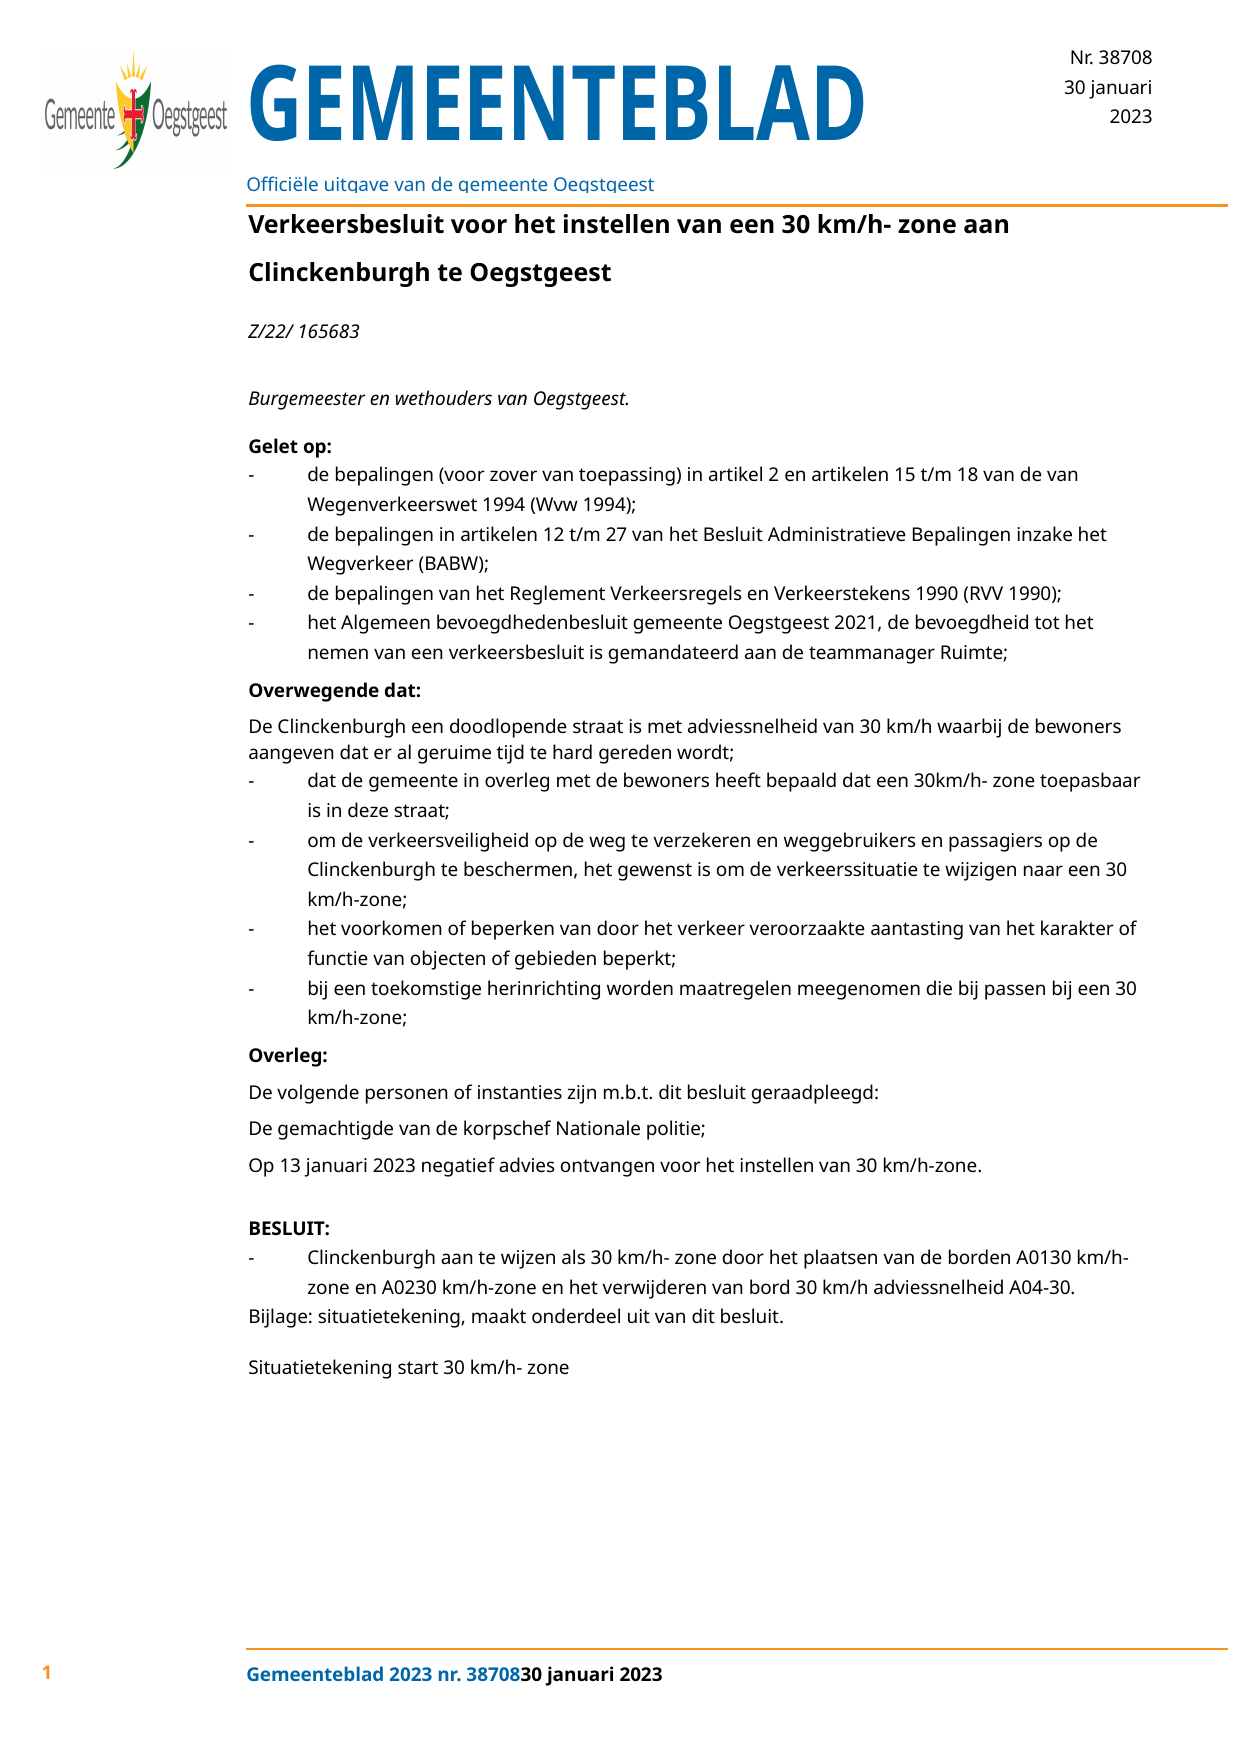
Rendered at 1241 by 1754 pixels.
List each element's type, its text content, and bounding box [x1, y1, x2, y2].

text Z/22/ 165683 [248, 318, 1152, 344]
list de bepalingen in artikelen 12 t/m 27 van het Besluit Administratieve Bepalingen inzake het Wegverkeer (BABW); [248, 521, 1152, 576]
text Verkeersbesluit voor het instellen van een 30 km/h- zone aan Clinckenburgh te Oegstgeest [248, 207, 1152, 288]
text De gemachtigde van de korpschef Nationale politie; [248, 1116, 1152, 1141]
list het Algemeen bevoegdhedenbesluit gemeente Oegstgeest 2021, de bevoegdheid tot het nemen van een verkeersbesluit is gemandateerd aan de teammanager Ruimte; [248, 609, 1152, 665]
list het voorkomen of beperken van door het verkeer veroorzaakte aantasting van het karakter of functie van objecten of gebieden beperkt; [248, 916, 1152, 971]
list de bepalingen van het Reglement Verkeersregels en Verkeerstekens 1990 (RVV 1990); [248, 580, 1152, 606]
text Op 13 januari 2023 negatief advies ontvangen voor het instellen van 30 km/h-zone. [248, 1152, 1152, 1178]
list dat de gemeente in overleg met de bewoners heeft bepaald dat een 30km/h- zone toepasbaar is in deze straat; [248, 768, 1152, 823]
text Burgemeester en wethouders van Oegstgeest. [248, 386, 1152, 411]
list bij een toekomstige herinrichting worden maatregelen meegenomen die bij passen bij een 30 km/h-zone; [248, 975, 1152, 1030]
text De Clinckenburgh een doodlopende straat is met adviessnelheid van 30 km/h waarbij de bewoners aangeven dat er al geruime tijd te hard gereden wordt; [248, 714, 1152, 765]
list om de verkeersveiligheid op de weg te verzekeren en weggebruikers en passagiers op de Clinckenburgh te beschermen, het gewenst is om de verkeerssituatie te wijzigen naar een 30 km/h-zone; [248, 827, 1152, 912]
text Gelet op: [248, 433, 1152, 459]
text Overwegende dat: [248, 677, 1152, 703]
text Overleg: [248, 1042, 1152, 1068]
picture [41, 47, 231, 172]
text BESLUIT: [248, 1215, 1152, 1241]
text De volgende personen of instanties zijn m.b.t. dit besluit geraadpleegd: [248, 1079, 1152, 1105]
text Situatietekening start 30 km/h- zone [248, 1354, 1152, 1380]
list de bepalingen (voor zover van toepassing) in artikel 2 en artikelen 15 t/m 18 van de van Wegenverkeerswet 1994 (Wvw 1994); [248, 462, 1152, 517]
list Clinckenburgh aan te wijzen als 30 km/h- zone door het plaatsen van de borden A0130 km/h- zone en A0230 km/h-zone en het verwijderen van bord 30 km/h adviessnelheid A04-30. [248, 1244, 1152, 1300]
text Bijlage: situatietekening, maakt onderdeel uit van dit besluit. [248, 1304, 1152, 1329]
